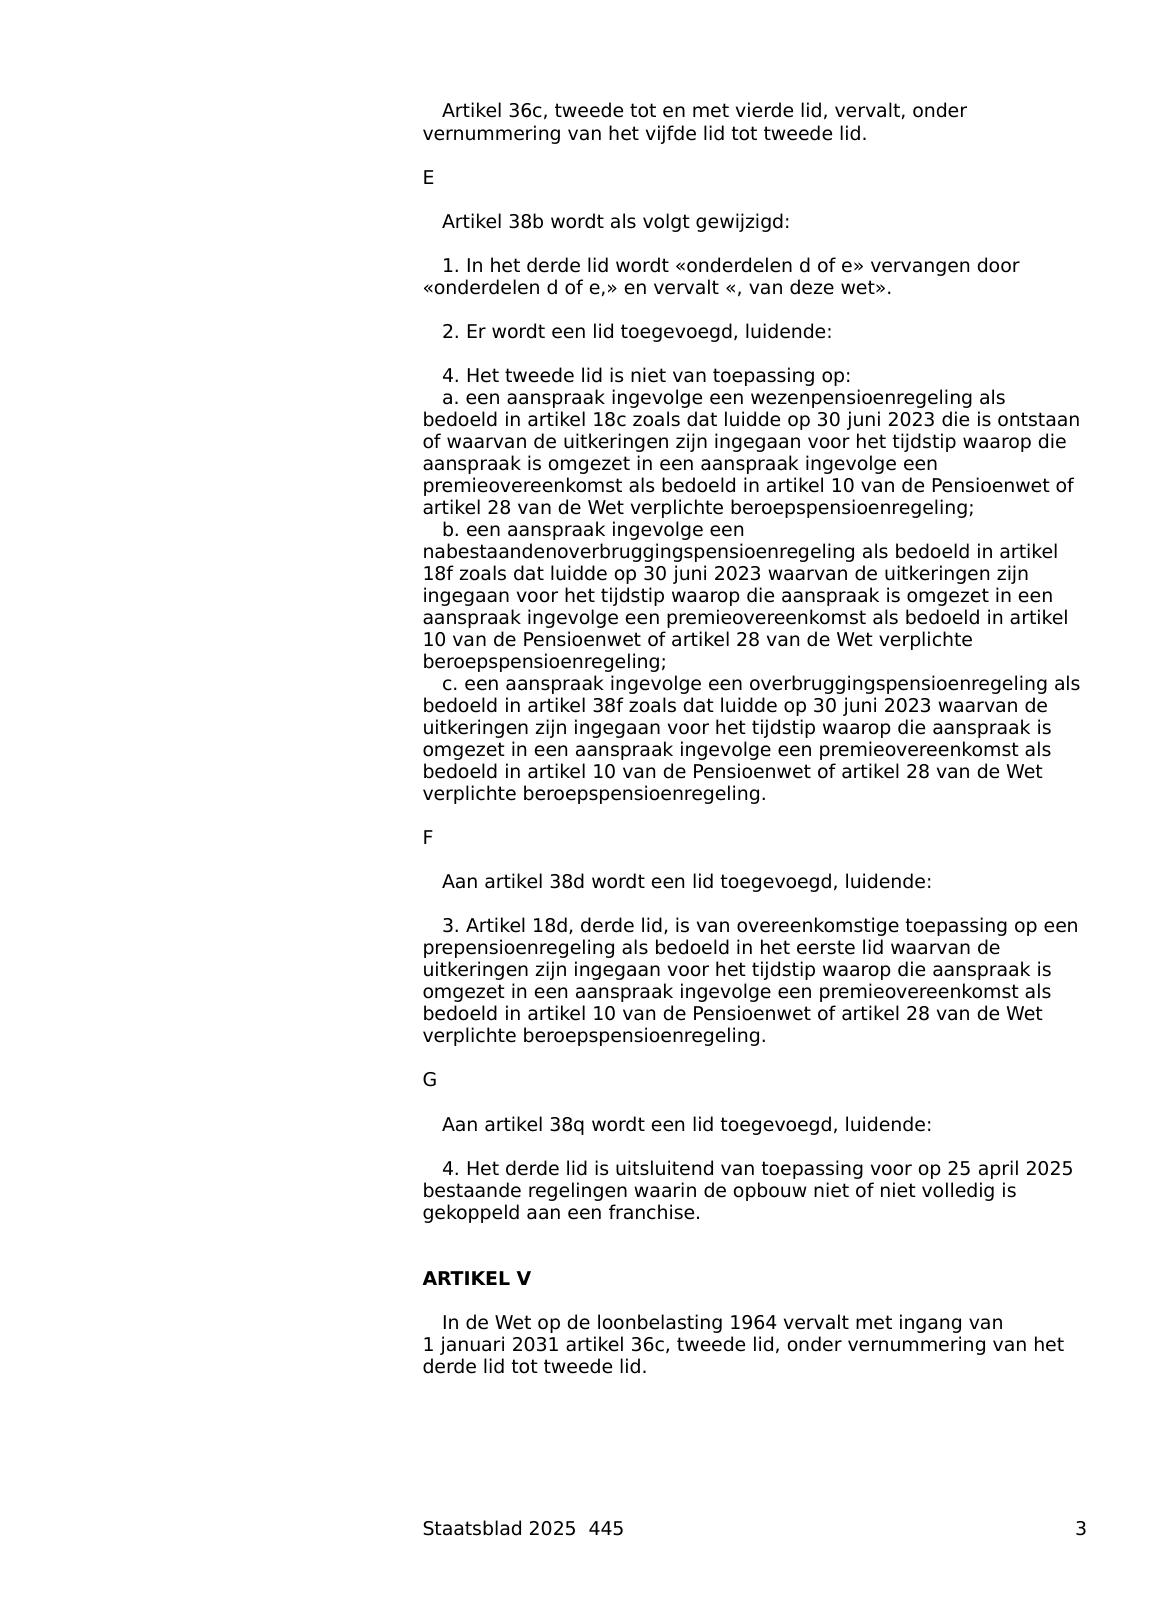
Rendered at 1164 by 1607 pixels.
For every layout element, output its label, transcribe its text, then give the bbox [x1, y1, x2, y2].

subtitle ARTIKEL V [422, 1268, 1087, 1290]
text 3. Artikel 18d, derde lid, is van overeenkomstige toepassing op een prepensioenregeling als bedoeld in het eerste lid waarvan de uitkeringen zijn ingegaan voor het tijdstip waarop die aanspraak is omgezet in een aanspraak ingevolge een premieovereenkomst als bedoeld in artikel 10 van de Pensioenwet of artikel 28 van de Wet verplichte beroepspensioenregeling. [422, 915, 1087, 1047]
text F [422, 827, 1087, 849]
text 2. Er wordt een lid toegevoegd, luidende: [422, 321, 1087, 343]
text 4. Het derde lid is uitsluitend van toepassing voor op 25 april 2025 bestaande regelingen waarin de opbouw niet of niet volledig is gekoppeld aan een franchise. [422, 1158, 1087, 1224]
text a. een aanspraak ingevolge een wezenpensioenregeling als bedoeld in artikel 18c zoals dat luidde op 30 juni 2023 die is ontstaan of waarvan de uitkeringen zijn ingegaan voor het tijdstip waarop die aanspraak is omgezet in een aanspraak ingevolge een premieovereenkomst als bedoeld in artikel 10 van de Pensioenwet of artikel 28 van de Wet verplichte beroepspensioenregeling; [422, 387, 1087, 519]
text 4. Het tweede lid is niet van toepassing op: [422, 365, 1087, 387]
text 1. In het derde lid wordt «onderdelen d of e» vervangen door «onderdelen d of e,» en vervalt «, van deze wet». [422, 255, 1087, 299]
text In de Wet op de loonbelasting 1964 vervalt met ingang van 1 januari 2031 artikel 36c, tweede lid, onder vernummering van het derde lid tot tweede lid. [422, 1312, 1087, 1378]
text G [422, 1069, 1087, 1091]
text E [422, 167, 1087, 188]
text Artikel 38b wordt als volgt gewijzigd: [422, 211, 1087, 233]
text Aan artikel 38q wordt een lid toegevoegd, luidende: [422, 1113, 1087, 1136]
text Artikel 36c, tweede tot en met vierde lid, vervalt, onder vernummering van het vijfde lid tot tweede lid. [422, 100, 1087, 144]
text b. een aanspraak ingevolge een nabestaandenoverbruggingspensioenregeling als bedoeld in artikel 18f zoals dat luidde op 30 juni 2023 waarvan de uitkeringen zijn ingegaan voor het tijdstip waarop die aanspraak is omgezet in een aanspraak ingevolge een premieovereenkomst als bedoeld in artikel 10 van de Pensioenwet of artikel 28 van de Wet verplichte beroepspensioenregeling; [422, 519, 1087, 673]
text Aan artikel 38d wordt een lid toegevoegd, luidende: [422, 871, 1087, 893]
text c. een aanspraak ingevolge een overbruggingspensioenregeling als bedoeld in artikel 38f zoals dat luidde op 30 juni 2023 waarvan de uitkeringen zijn ingegaan voor het tijdstip waarop die aanspraak is omgezet in een aanspraak ingevolge een premieovereenkomst als bedoeld in artikel 10 van de Pensioenwet of artikel 28 van de Wet verplichte beroepspensioenregeling. [422, 673, 1087, 805]
